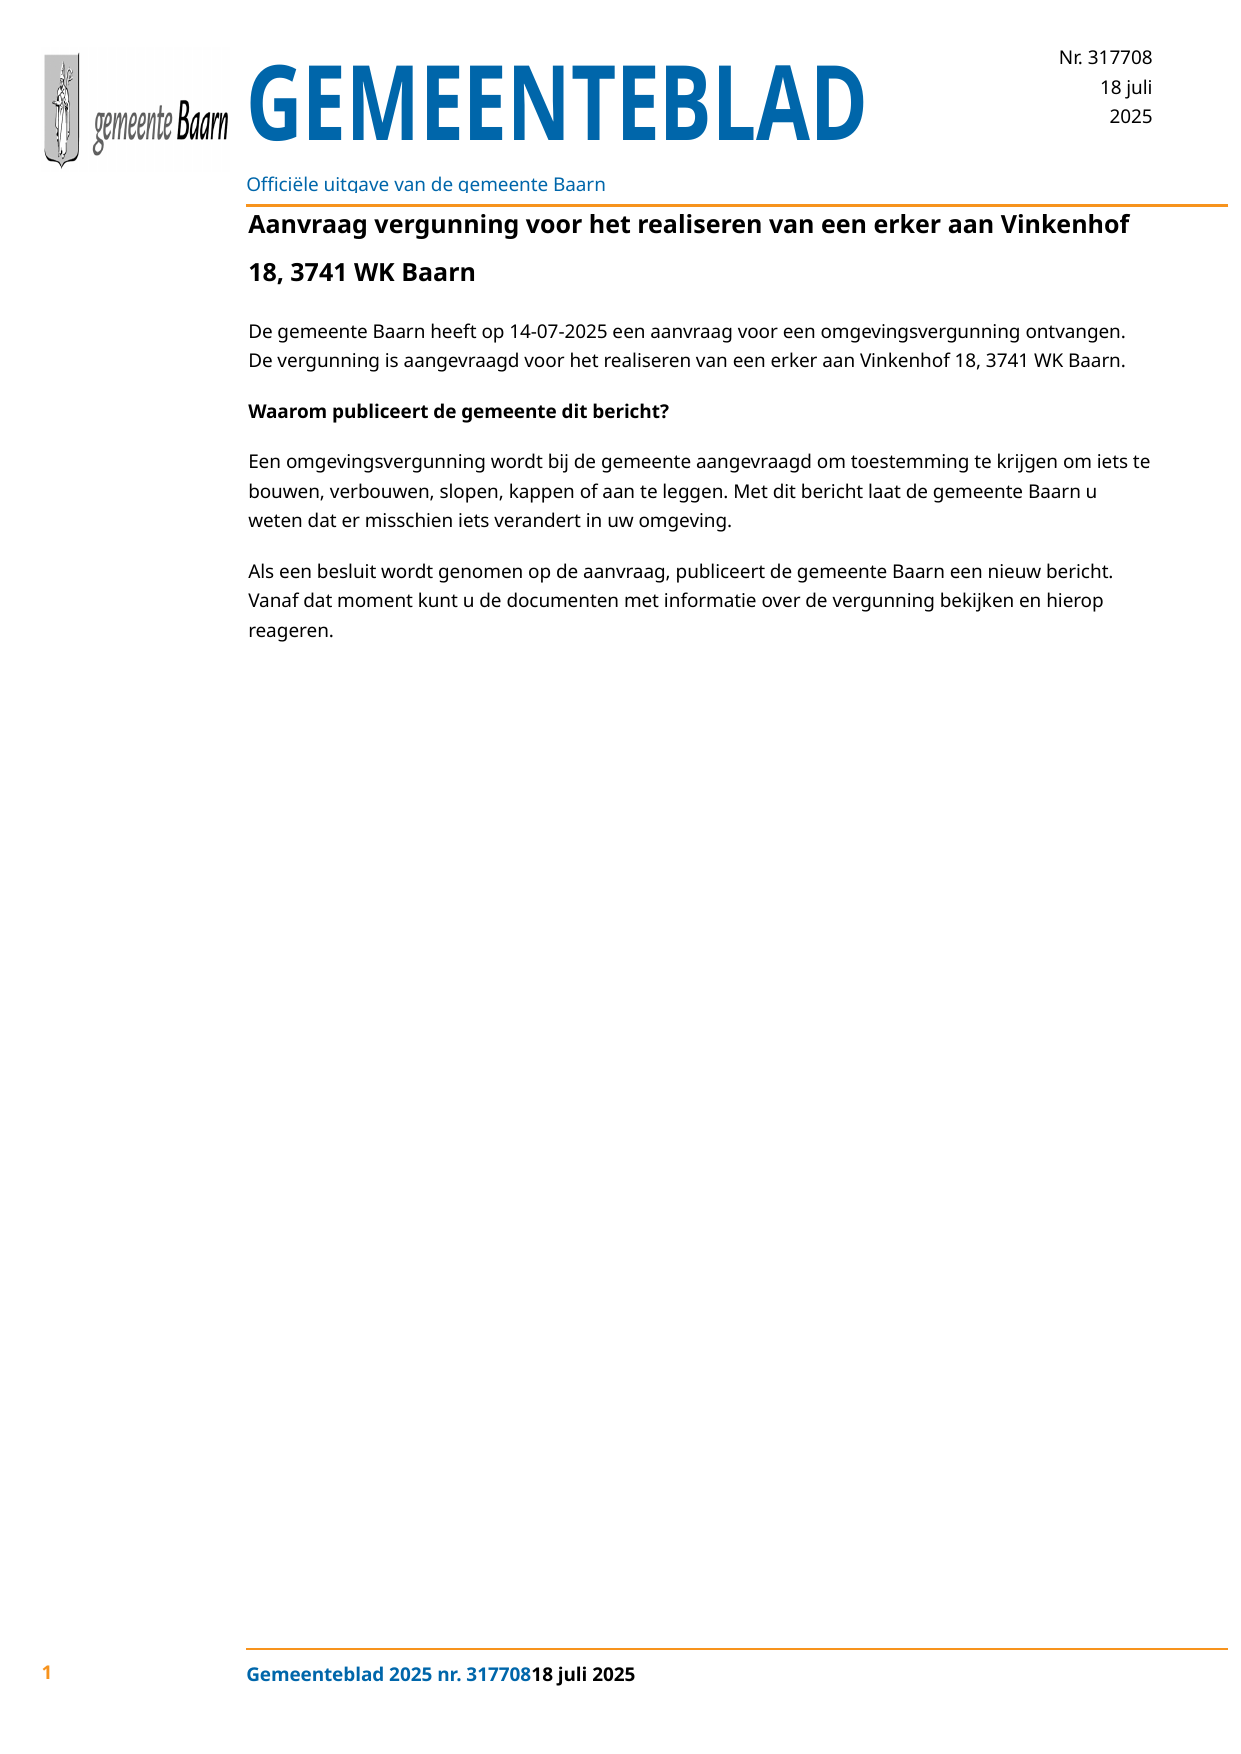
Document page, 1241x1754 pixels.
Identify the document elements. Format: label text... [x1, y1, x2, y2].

text Een omgevingsvergunning wordt bij de gemeente aangevraagd om toestemming te krijgen om iets te bouwen, verbouwen, slopen, kappen of aan te leggen. Met dit bericht laat de gemeente Baarn u weten dat er misschien iets verandert in uw omgeving. [248, 448, 1152, 533]
text Als een besluit wordt genomen op de aanvraag, publiceert de gemeente Baarn een nieuw bericht. Vanaf dat moment kunt u de documenten met informatie over de vergunning bekijken en hierop reageren. [248, 558, 1152, 643]
text De gemeente Baarn heeft op 14-07-2025 een aanvraag voor een omgevingsvergunning ontvangen. De vergunning is aangevraagd voor het realiseren van een erker aan Vinkenhof 18, 3741 WK Baarn. [248, 318, 1152, 373]
picture [41, 47, 231, 172]
text Aanvraag vergunning voor het realiseren van een erker aan Vinkenhof 18, 3741 WK Baarn [248, 207, 1152, 288]
text Waarom publiceert de gemeente dit bericht? [248, 398, 1152, 424]
